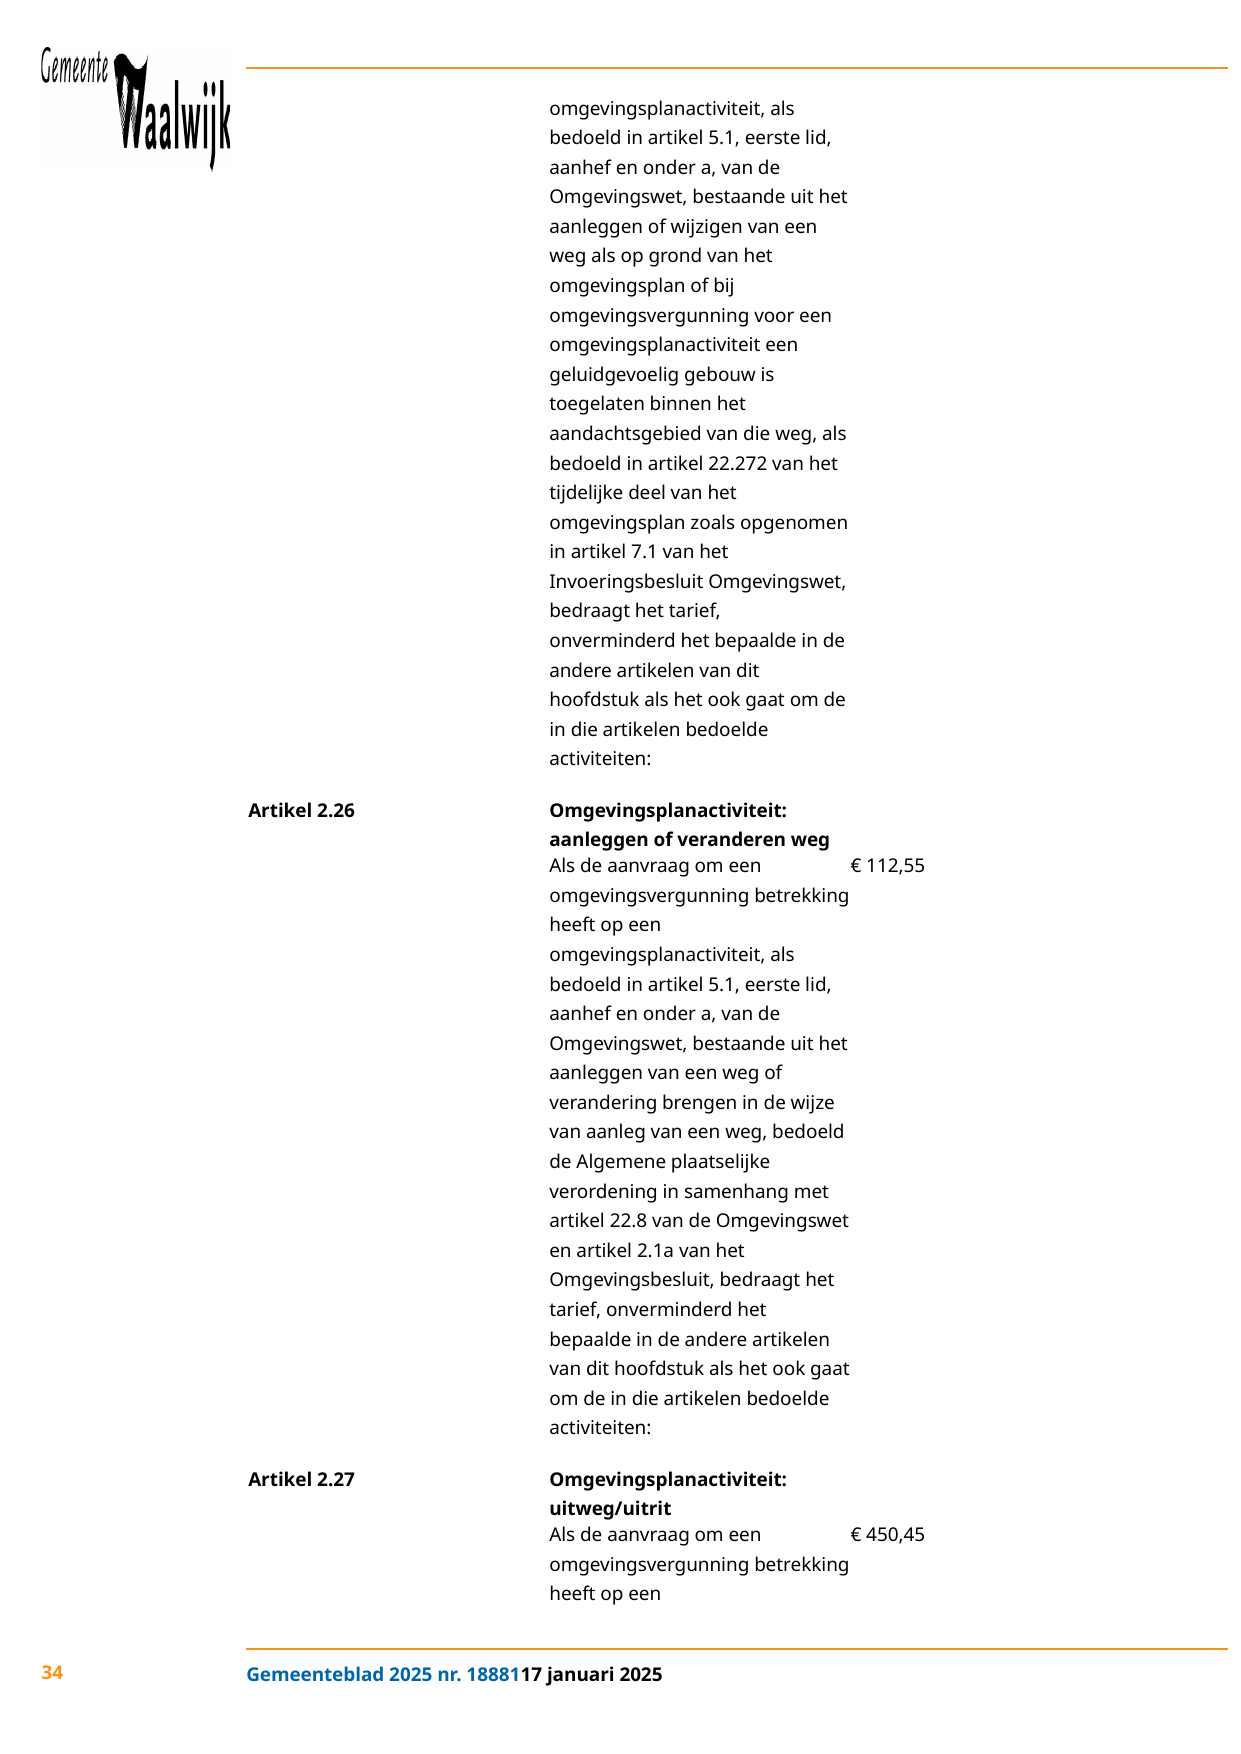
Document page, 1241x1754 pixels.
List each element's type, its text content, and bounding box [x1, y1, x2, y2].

table_cell Omgevingsplanactiviteit: aanleggen of veranderen weg [549, 797, 850, 852]
table_cell [248, 853, 549, 1440]
table_cell Artikel 2.27 [248, 1466, 549, 1521]
table_cell [549, 771, 850, 797]
table_cell [850, 1440, 1152, 1466]
table_cell [248, 1440, 549, 1466]
table_cell Omgevingsplanactiviteit: uitweg/uitrit [549, 1466, 850, 1521]
table_cell Als de aanvraag om een omgevingsvergunning betrekking heeft op een omgevingsplanactiviteit, als bedoeld in artikel 5.1, eerste lid, aanhef en onder a, van de Omgevingswet, bestaande uit het aanleggen van een weg of verandering brengen in de wijze van aanleg van een weg, bedoeld de Algemene plaatselijke verordening in samenhang met artikel 22.8 van de Omgevingswet en artikel 2.1a van het Omgevingsbesluit, bedraagt het tarief, onverminderd het bepaalde in de andere artikelen van dit hoofdstuk als het ook gaat om de in die artikelen bedoelde activiteiten: [549, 853, 850, 1440]
table_cell [850, 1466, 1152, 1521]
table_cell Artikel 2.26 [248, 797, 549, 852]
table_cell [248, 95, 549, 771]
table_cell [248, 1521, 549, 1606]
table_cell [850, 771, 1152, 797]
table_cell € 450,45 [850, 1521, 1152, 1606]
table_cell omgevingsplanactiviteit, als bedoeld in artikel 5.1, eerste lid, aanhef en onder a, van de Omgevingswet, bestaande uit het aanleggen of wijzigen van een weg als op grond van het omgevingsplan of bij omgevingsvergunning voor een omgevingsplanactiviteit een geluidgevoelig gebouw is toegelaten binnen het aandachtsgebied van die weg, als bedoeld in artikel 22.272 van het tijdelijke deel van het omgevingsplan zoals opgenomen in artikel 7.1 van het Invoeringsbesluit Omgevingswet, bedraagt het tarief, onverminderd het bepaalde in de andere artikelen van dit hoofdstuk als het ook gaat om de in die artikelen bedoelde activiteiten: [549, 95, 850, 771]
table_cell [850, 797, 1152, 852]
picture [41, 47, 231, 172]
table_cell [549, 1440, 850, 1466]
table_cell [248, 771, 549, 797]
table_cell € 112,55 [850, 853, 1152, 1440]
table_cell Als de aanvraag om een omgevingsvergunning betrekking heeft op een [549, 1521, 850, 1606]
table_cell [850, 95, 1152, 771]
